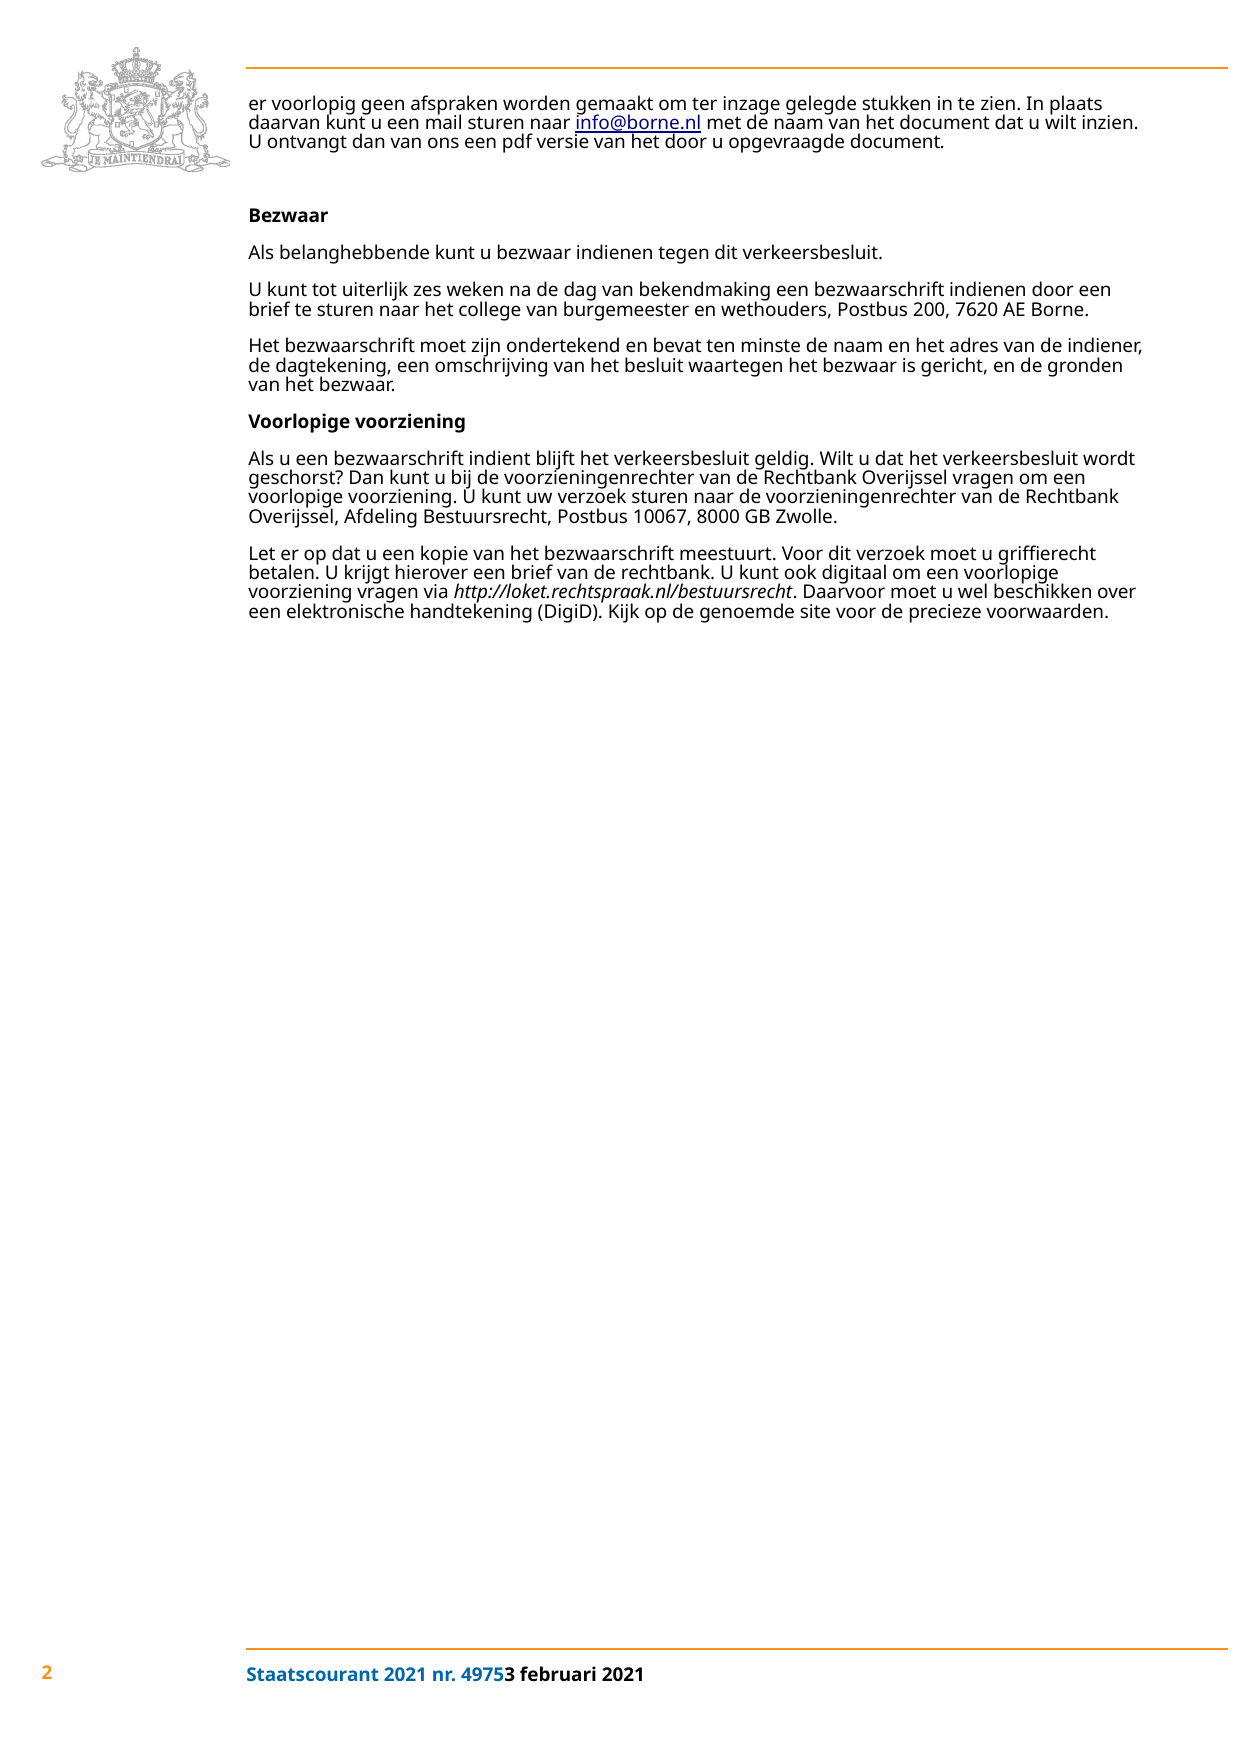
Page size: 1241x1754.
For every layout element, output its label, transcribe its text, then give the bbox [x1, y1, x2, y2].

text Voorlopige voorziening [248, 413, 1152, 432]
text Bezwaar [248, 207, 1152, 227]
text U kunt tot uiterlijk zes weken na de dag van bekendmaking een bezwaarschrift indienen door een brief te sturen naar het college van burgemeester en wethouders, Postbus 200, 7620 AE Borne. [248, 281, 1152, 320]
picture [41, 47, 231, 172]
text er voorlopig geen afspraken worden gemaakt om ter inzage gelegde stukken in te zien. In plaats daarvan kunt u een mail sturen naar info@borne.nl met de naam van het document dat u wilt inzien. U ontvangt dan van ons een pdf versie van het door u opgevraagde document. [248, 95, 1152, 153]
text Let er op dat u een kopie van het bezwaarschrift meestuurt. Voor dit verzoek moet u griffierecht betalen. U krijgt hierover een brief van de rechtbank. U kunt ook digitaal om een voorlopige voorziening vragen via http://loket.rechtspraak.nl/bestuursrecht. Daarvoor moet u wel beschikken over een elektronische handtekening (DigiD). Kijk op de genoemde site voor de precieze voorwaarden. [248, 545, 1152, 622]
text Als u een bezwaarschrift indient blijft het verkeersbesluit geldig. Wilt u dat het verkeersbesluit wordt geschorst? Dan kunt u bij de voorzieningenrechter van de Rechtbank Overijssel vragen om een voorlopige voorziening. U kunt uw verzoek sturen naar de voorzieningenrechter van de Rechtbank Overijssel, Afdeling Bestuursrecht, Postbus 10067, 8000 GB Zwolle. [248, 450, 1152, 527]
text Als belanghebbende kunt u bezwaar indienen tegen dit verkeersbesluit. [248, 244, 1152, 263]
text Het bezwaarschrift moet zijn ondertekend en bevat ten minste de naam en het adres van de indiener, de dagtekening, een omschrijving van het besluit waartegen het bezwaar is gericht, en de gronden van het bezwaar. [248, 337, 1152, 395]
